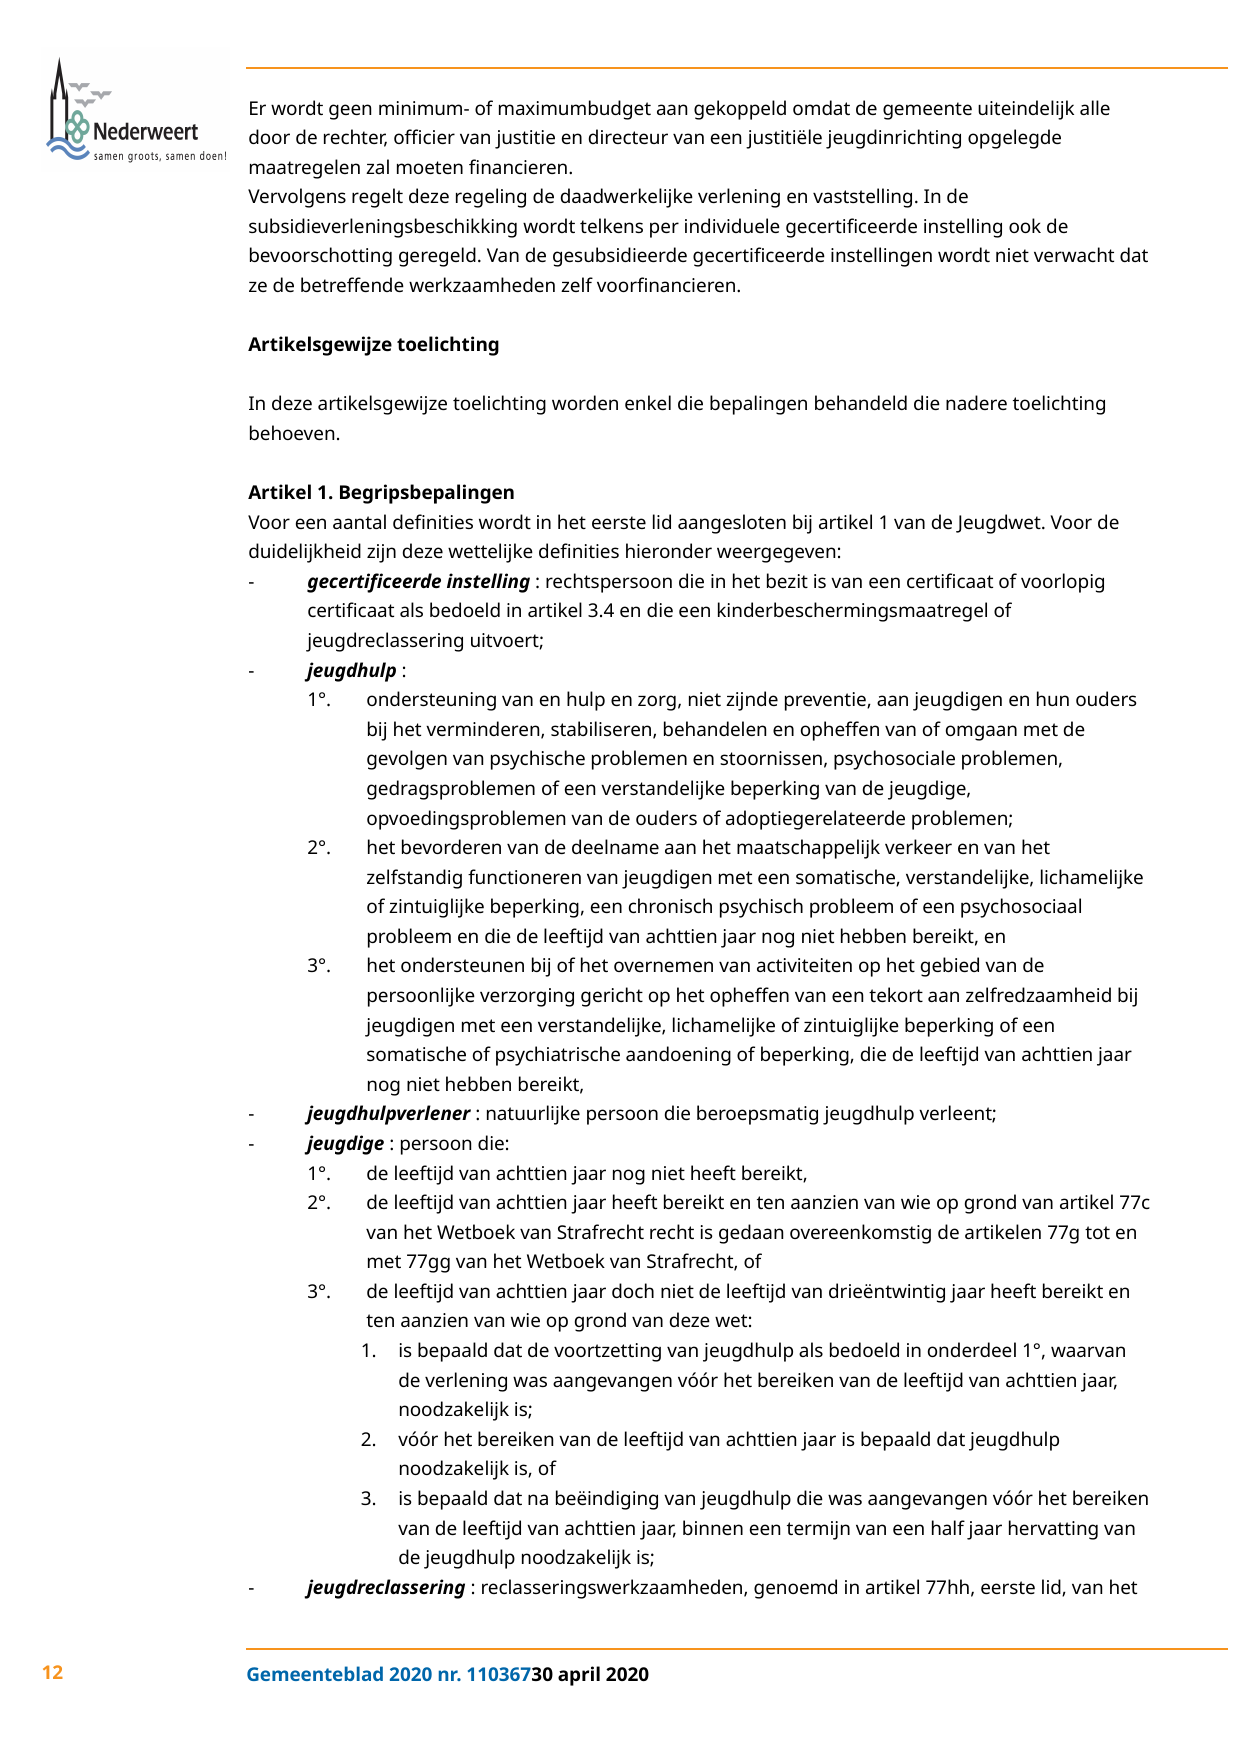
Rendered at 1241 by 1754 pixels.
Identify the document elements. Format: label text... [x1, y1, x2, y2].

text Er wordt geen minimum- of maximumbudget aan gekoppeld omdat de gemeente uiteindelijk alle door de rechter, officier van justitie en directeur van een justitiële jeugdinrichting opgelegde maatregelen zal moeten financieren. [248, 95, 1152, 180]
list jeugdige : persoon die: [248, 1130, 1152, 1156]
list de leeftijd van achttien jaar heeft bereikt en ten aanzien van wie op grond van artikel 77c van het Wetboek van Strafrecht recht is gedaan overeenkomstig de artikelen 77g tot en met 77gg van het Wetboek van Strafrecht, of [307, 1189, 1152, 1274]
list de leeftijd van achttien jaar nog niet heeft bereikt, [307, 1160, 1152, 1186]
list is bepaald dat de voortzetting van jeugdhulp als bedoeld in onderdeel 1°, waarvan de verlening was aangevangen vóór het bereiken van de leeftijd van achttien jaar, noodzakelijk is; [361, 1337, 1152, 1422]
text Artikelsgewijze toelichting [248, 331, 1152, 357]
list het ondersteunen bij of het overnemen van activiteiten op het gebied van de persoonlijke verzorging gericht op het opheffen van een tekort aan zelfredzaamheid bij jeugdigen met een verstandelijke, lichamelijke of zintuiglijke beperking of een somatische of psychiatrische aandoening of beperking, die de leeftijd van achttien jaar nog niet hebben bereikt, [307, 953, 1152, 1097]
picture [41, 47, 231, 172]
text Voor een aantal definities wordt in het eerste lid aangesloten bij artikel 1 van de Jeugdwet. Voor de duidelijkheid zijn deze wettelijke definities hieronder weergegeven: [248, 509, 1152, 564]
list vóór het bereiken van de leeftijd van achttien jaar is bepaald dat jeugdhulp noodzakelijk is, of [361, 1426, 1152, 1481]
list is bepaald dat na beëindiging van jeugdhulp die was aangevangen vóór het bereiken van de leeftijd van achttien jaar, binnen een termijn van een half jaar hervatting van de jeugdhulp noodzakelijk is; [361, 1485, 1152, 1570]
list ondersteuning van en hulp en zorg, niet zijnde preventie, aan jeugdigen en hun ouders bij het verminderen, stabiliseren, behandelen en opheffen van of omgaan met de gevolgen van psychische problemen en stoornissen, psychosociale problemen, gedragsproblemen of een verstandelijke beperking van de jeugdige, opvoedingsproblemen van de ouders of adoptiegerelateerde problemen; [307, 686, 1152, 831]
text Artikel 1. Begripsbepalingen [248, 479, 1152, 505]
text In deze artikelsgewijze toelichting worden enkel die bepalingen behandeld die nadere toelichting behoeven. [248, 391, 1152, 446]
list jeugdhulp : [248, 657, 1152, 683]
text Vervolgens regelt deze regeling de daadwerkelijke verlening en vaststelling. In de subsidieverleningsbeschikking wordt telkens per individuele gecertificeerde instelling ook de bevoorschotting geregeld. Van de gesubsidieerde gecertificeerde instellingen wordt niet verwacht dat ze de betreffende werkzaamheden zelf voorfinancieren. [248, 183, 1152, 298]
list het bevorderen van de deelname aan het maatschappelijk verkeer en van het zelfstandig functioneren van jeugdigen met een somatische, verstandelijke, lichamelijke of zintuiglijke beperking, een chronisch psychisch probleem of een psychosociaal probleem en die de leeftijd van achttien jaar nog niet hebben bereikt, en [307, 834, 1152, 949]
list jeugdhulpverlener : natuurlijke persoon die beroepsmatig jeugdhulp verleent; [248, 1101, 1152, 1126]
list de leeftijd van achttien jaar doch niet de leeftijd van drieëntwintig jaar heeft bereikt en ten aanzien van wie op grond van deze wet: [307, 1278, 1152, 1333]
list gecertificeerde instelling : rechtspersoon die in het bezit is van een certificaat of voorlopig certificaat als bedoeld in artikel 3.4 en die een kinderbeschermingsmaatregel of jeugdreclassering uitvoert; [248, 568, 1152, 653]
list jeugdreclassering : reclasseringswerkzaamheden, genoemd in artikel 77hh, eerste lid, van het [248, 1574, 1152, 1600]
